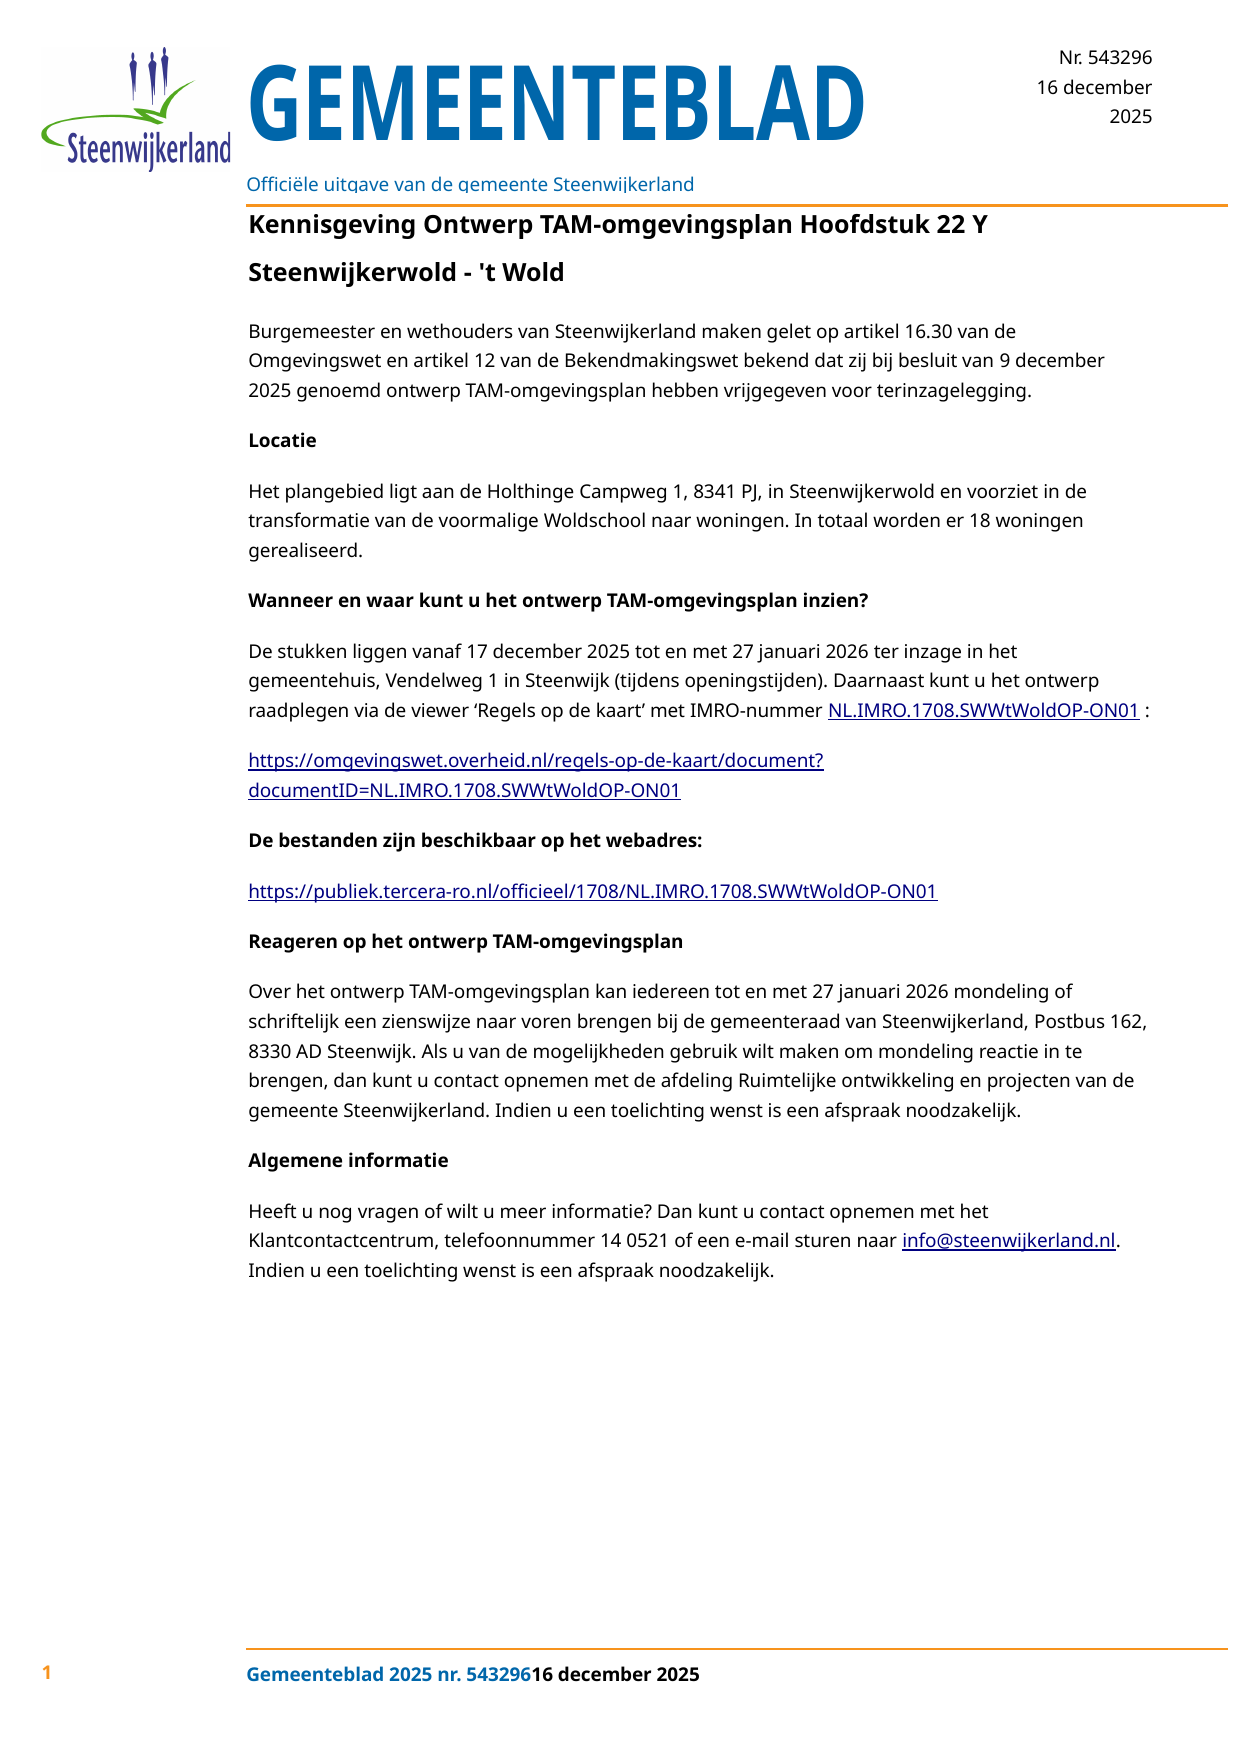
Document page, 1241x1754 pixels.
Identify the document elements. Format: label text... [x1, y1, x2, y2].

text De bestanden zijn beschikbaar op het webadres: [248, 827, 1152, 853]
text De stukken liggen vanaf ​17 december 2025​ tot en met ​27 januari 2026​ ter inzage in het gemeentehuis, ​Vendelweg 1​ in ​Steenwijk​ (tijdens openingstijden). Daarnaast kunt u het ontwerp raadplegen via de viewer ‘Regels op de kaart’ met IMRO-nummer NL.IMRO.1708.SWWtWoldOP-ON01 : [248, 638, 1152, 723]
text Kennisgeving Ontwerp TAM-omgevingsplan Hoofdstuk 22 ​Y​ Steenwijkerwold​ - 't Wold [248, 207, 1152, 288]
text Burgemeester en wethouders van Steenwijkerland maken gelet op artikel 16.30 van de Omgevingswet en artikel 12 van de Bekendmakingswet bekend dat zij bij besluit van ​9 december 2025​ genoemd ontwerp TAM-omgevingsplan hebben vrijgegeven voor terinzagelegging. [248, 318, 1152, 403]
text Wanneer en waar kunt u het ontwerp TAM-omgevingsplan inzien? [248, 587, 1152, 613]
text Algemene informatie [248, 1147, 1152, 1173]
text Locatie [248, 427, 1152, 453]
text Over het ontwerp TAM-omgevingsplan kan iedereen tot en met ​27 januari 2026​ mondeling of schriftelijk een zienswijze naar voren brengen bij de gemeenteraad van Steenwijkerland, ​Postbus 162​, ​8330 AD​ ​Steenwijk​. Als u van de mogelijkheden gebruik wilt maken om mondeling reactie in te brengen, dan kunt u contact opnemen met de afdeling Ruimtelijke ontwikkeling en projecten van de gemeente Steenwijkerland. Indien u een toelichting wenst is een afspraak noodzakelijk. [248, 979, 1152, 1123]
picture [41, 47, 231, 172]
text Het plangebied ligt aan de ​Holthinge Campweg 1​, 8341 PJ, in Steenwijkerwold en voorziet in​ de transformatie van de voormalige Woldschool naar woningen. In totaal worden er 18 woningen gerealiseerd.​ [248, 478, 1152, 563]
text Heeft u nog vragen of wilt u meer informatie? Dan kunt u contact opnemen met het Klantcontactcentrum, telefoonnummer 14 0521 of een e-mail sturen naar info@steenwijkerland.nl. Indien u een toelichting wenst is een afspraak noodzakelijk. [248, 1198, 1152, 1283]
text Reageren op het ontwerp TAM-omgevingsplan [248, 928, 1152, 954]
text ​​https://omgevingswet.overheid.nl/regels-op-de-kaart/document?documentID=NL.IMRO.1708.SWWtWoldOP-ON01 ​ [248, 747, 1152, 803]
text ​​https://publiek.tercera-ro.nl/officieel/1708/NL.IMRO.1708.SWWtWoldOP-ON01 ​ [248, 878, 1152, 904]
